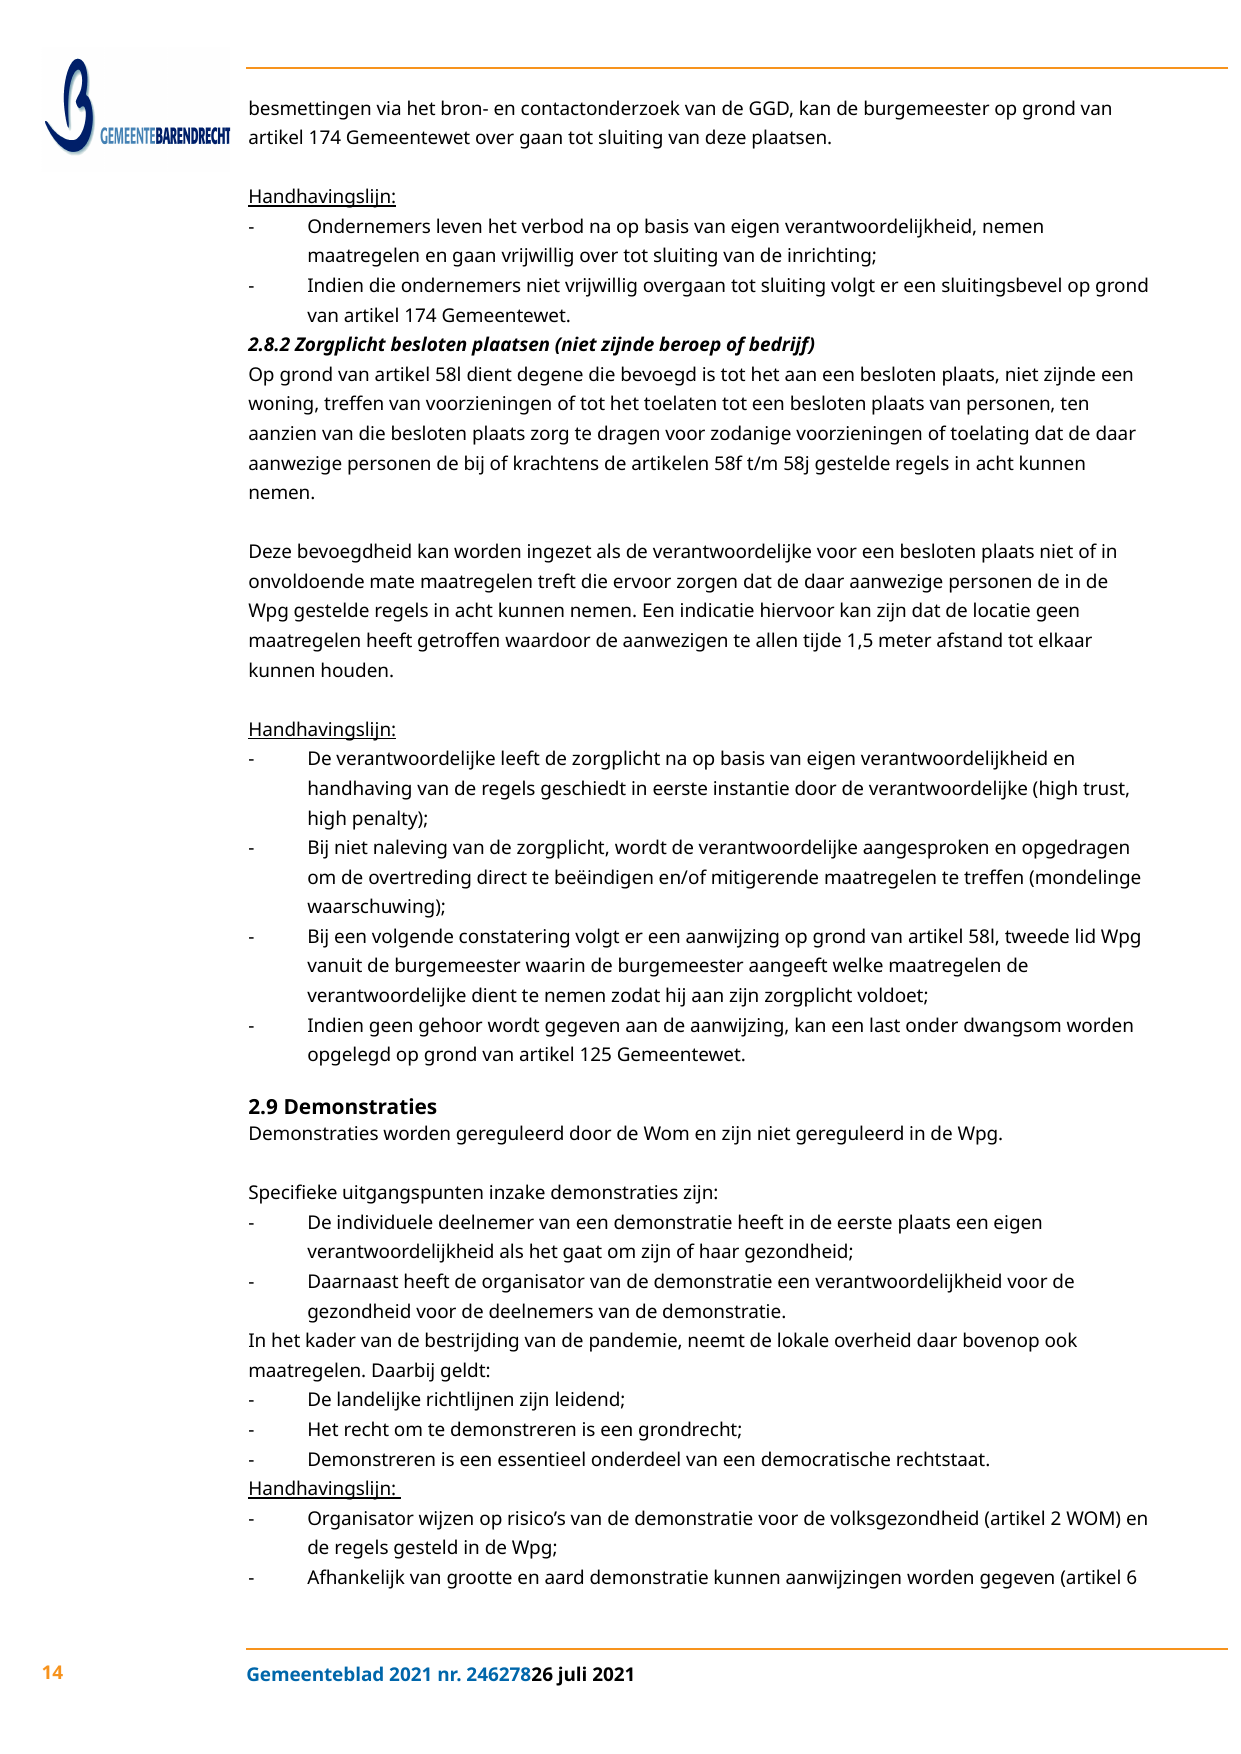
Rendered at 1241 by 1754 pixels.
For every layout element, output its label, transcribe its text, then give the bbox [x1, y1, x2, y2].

list De landelijke richtlijnen zijn leidend; [248, 1387, 1152, 1412]
text Handhavingslijn: [248, 183, 1152, 209]
list Bij niet naleving van de zorgplicht, wordt de verantwoordelijke aangesproken en opgedragen om de overtreding direct te beëindigen en/of mitigerende maatregelen te treffen (mondelinge waarschuwing); [248, 834, 1152, 919]
list De individuele deelnemer van een demonstratie heeft in de eerste plaats een eigen verantwoordelijkheid als het gaat om zijn of haar gezondheid; [248, 1209, 1152, 1264]
list Organisator wijzen op risico’s van de demonstratie voor de volksgezondheid (artikel 2 WOM) en de regels gesteld in de Wpg; [248, 1505, 1152, 1560]
list Indien die ondernemers niet vrijwillig overgaan tot sluiting volgt er een sluitingsbevel op grond van artikel 174 Gemeentewet. [248, 272, 1152, 328]
text besmettingen via het bron- en contactonderzoek van de GGD, kan de burgemeester op grond van artikel 174 Gemeentewet over gaan tot sluiting van deze plaatsen. [248, 95, 1152, 150]
list Daarnaast heeft de organisator van de demonstratie een verantwoordelijkheid voor de gezondheid voor de deelnemers van de demonstratie. [248, 1268, 1152, 1323]
text 2.8.2 Zorgplicht besloten plaatsen (niet zijnde beroep of bedrijf) [248, 331, 1152, 357]
list De verantwoordelijke leeft de zorgplicht na op basis van eigen verantwoordelijkheid en handhaving van de regels geschiedt in eerste instantie door de verantwoordelijke (high trust, high penalty); [248, 746, 1152, 831]
list Demonstreren is een essentieel onderdeel van een democratische rechtstaat. [248, 1446, 1152, 1471]
picture [41, 47, 231, 172]
list Indien geen gehoor wordt gegeven aan de aanwijzing, kan een last onder dwangsom worden opgelegd op grond van artikel 125 Gemeentewet. [248, 1012, 1152, 1067]
text Handhavingslijn: [248, 1475, 1152, 1501]
list Afhankelijk van grootte en aard demonstratie kunnen aanwijzingen worden gegeven (artikel 6 [248, 1564, 1152, 1590]
text Deze bevoegdheid kan worden ingezet als de verantwoordelijke voor een besloten plaats niet of in onvoldoende mate maatregelen treft die ervoor zorgen dat de daar aanwezige personen de in de Wpg gestelde regels in acht kunnen nemen. Een indicatie hiervoor kan zijn dat de locatie geen maatregelen heeft getroffen waardoor de aanwezigen te allen tijde 1,5 meter afstand tot elkaar kunnen houden. [248, 538, 1152, 683]
text Op grond van artikel 58l dient degene die bevoegd is tot het aan een besloten plaats, niet zijnde een woning, treffen van voorzieningen of tot het toelaten tot een besloten plaats van personen, ten aanzien van die besloten plaats zorg te dragen voor zodanige voorzieningen of toelating dat de daar aanwezige personen de bij of krachtens de artikelen 58f t/m 58j gestelde regels in acht kunnen nemen. [248, 361, 1152, 505]
text 2.9 Demonstraties [248, 1092, 1152, 1120]
text Specifieke uitgangspunten inzake demonstraties zijn: [248, 1179, 1152, 1205]
text Handhavingslijn: [248, 716, 1152, 742]
text Demonstraties worden gereguleerd door de Wom en zijn niet gereguleerd in de Wpg. [248, 1120, 1152, 1146]
list Bij een volgende constatering volgt er een aanwijzing op grond van artikel 58l, tweede lid Wpg vanuit de burgemeester waarin de burgemeester aangeeft welke maatregelen de verantwoordelijke dient te nemen zodat hij aan zijn zorgplicht voldoet; [248, 923, 1152, 1008]
list Het recht om te demonstreren is een grondrecht; [248, 1416, 1152, 1442]
list Ondernemers leven het verbod na op basis van eigen verantwoordelijkheid, nemen maatregelen en gaan vrijwillig over tot sluiting van de inrichting; [248, 213, 1152, 268]
text In het kader van de bestrijding van de pandemie, neemt de lokale overheid daar bovenop ook maatregelen. Daarbij geldt: [248, 1327, 1152, 1383]
